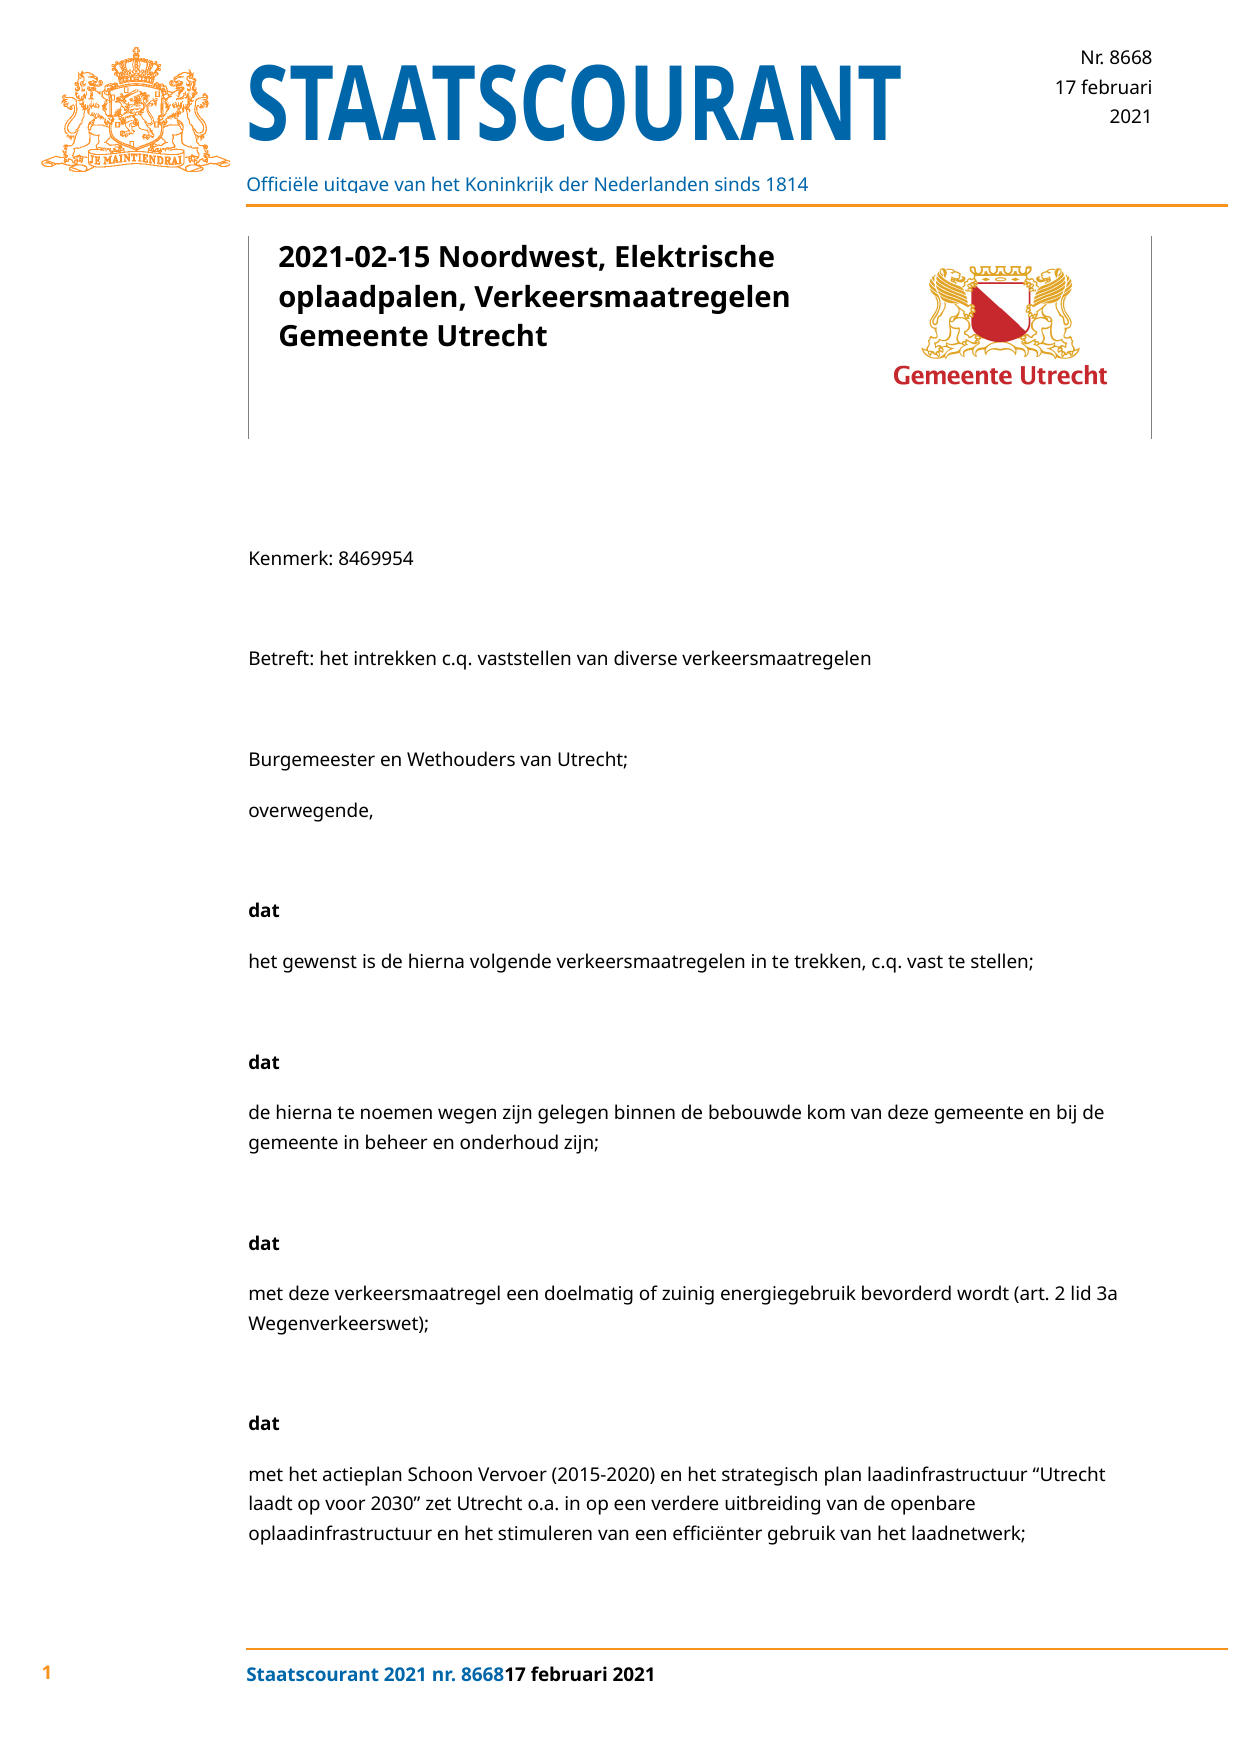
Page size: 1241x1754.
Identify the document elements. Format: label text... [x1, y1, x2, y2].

text dat [248, 898, 1152, 923]
text Burgemeester en Wethouders van Utrecht; [248, 746, 1152, 772]
text dat [248, 1411, 1152, 1436]
table_header [850, 414, 1151, 439]
table_header 2021-02-15 Noordwest, Elektrische oplaadpalen, Verkeersmaatregelen Gemeente Utrecht [249, 236, 850, 439]
text met het actieplan Schoon Vervoer (2015-2020) en het strategisch plan laadinfrastructuur “Utrecht laadt op voor 2030” zet Utrecht o.a. in op een verdere uitbreiding van de openbare oplaadinfrastructuur en het stimuleren van een efficiënter gebruik van het laadnetwerk; [248, 1461, 1152, 1546]
table_header [850, 236, 882, 413]
text met deze verkeersmaatregel een doelmatig of zuinig energiegebruik bevorderd wordt (art. 2 lid 3a Wegenverkeerswet); [248, 1280, 1152, 1336]
text het gewenst is de hierna volgende verkeersmaatregelen in te trekken, c.q. vast te stellen; [248, 948, 1152, 974]
text dat [248, 1230, 1152, 1256]
picture [41, 47, 231, 172]
text Betreft: het intrekken c.q. vaststellen van diverse verkeersmaatregelen [248, 646, 1152, 671]
text overwegende, [248, 797, 1152, 823]
picture [882, 236, 1119, 414]
table_header [1119, 236, 1151, 413]
text dat [248, 1049, 1152, 1075]
text de hierna te noemen wegen zijn gelegen binnen de bebouwde kom van deze gemeente en bij de gemeente in beheer en onderhoud zijn; [248, 1099, 1152, 1155]
text Kenmerk: 8469954 [248, 545, 1152, 571]
